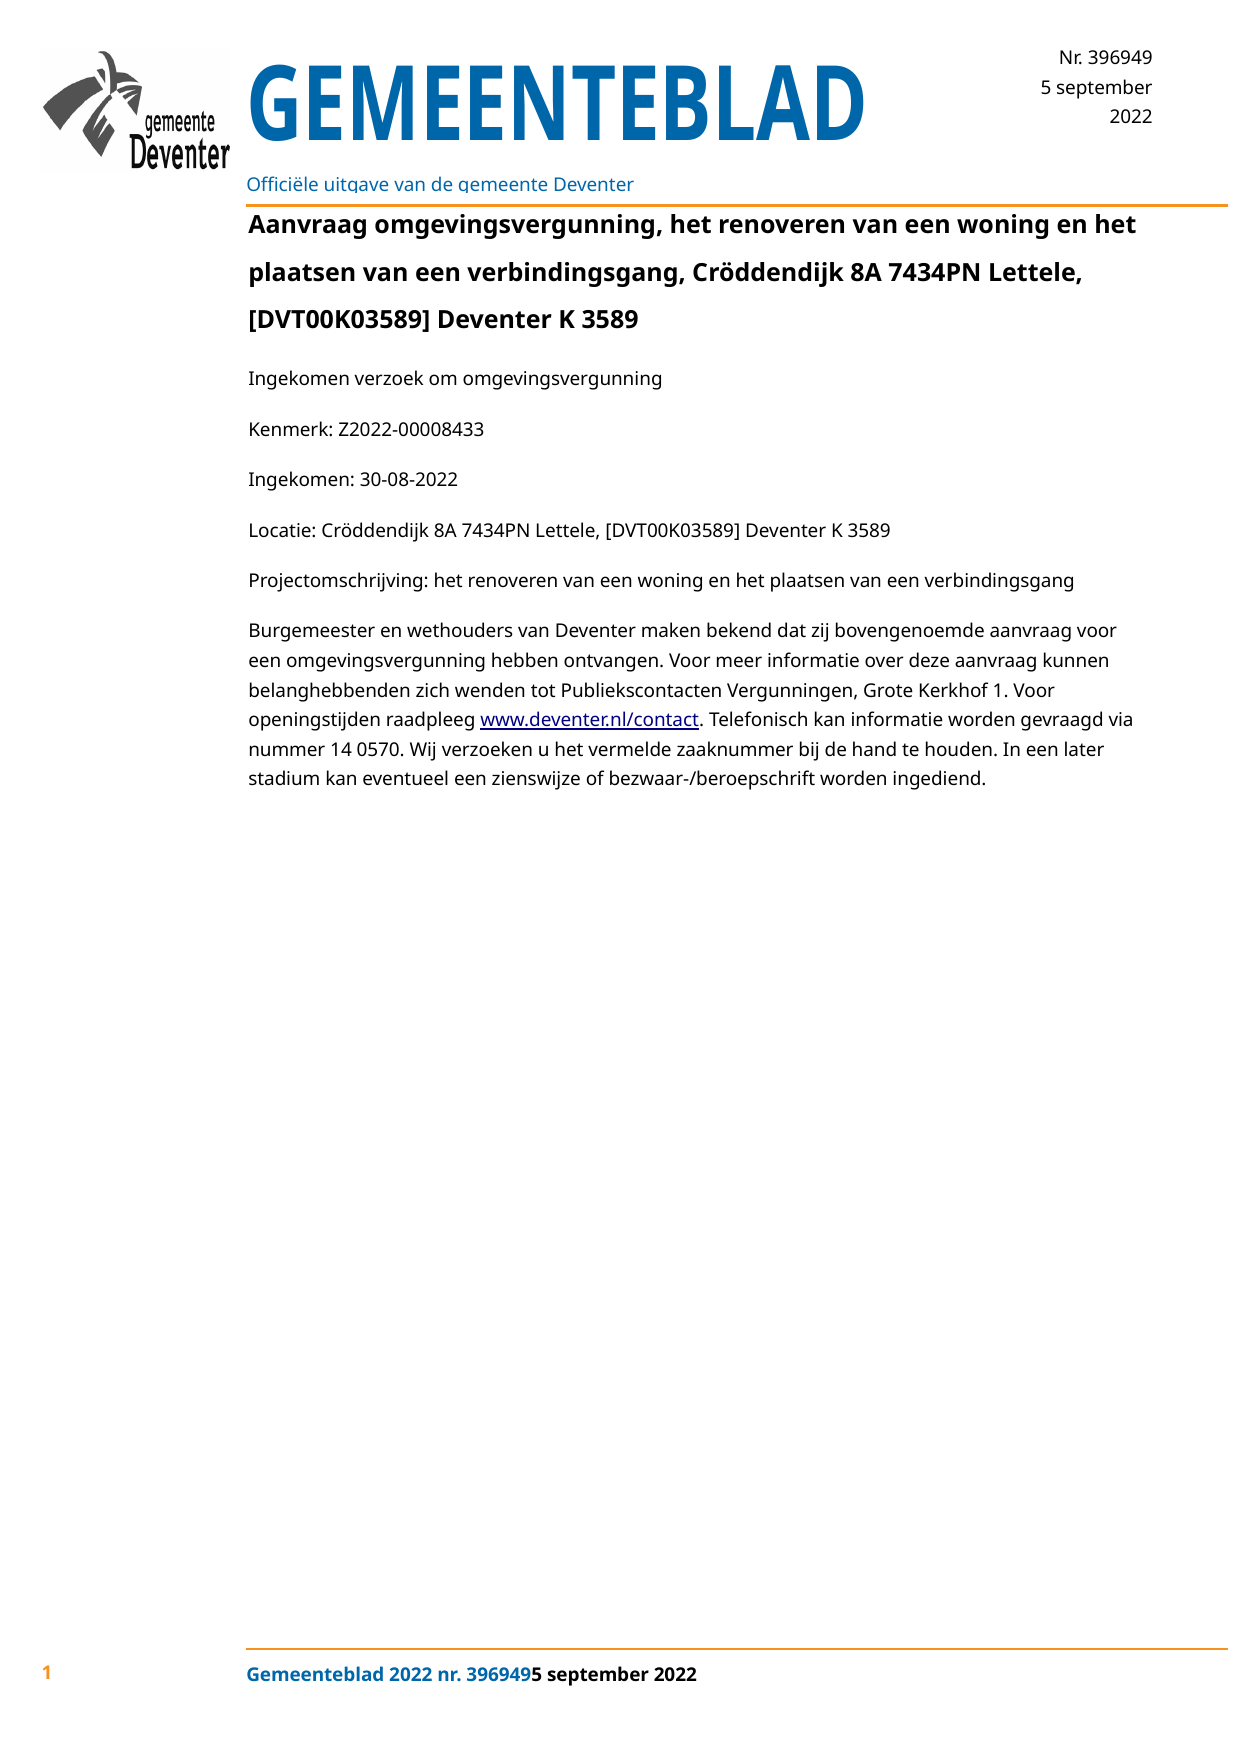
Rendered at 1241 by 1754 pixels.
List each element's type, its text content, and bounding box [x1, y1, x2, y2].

text Aanvraag omgevingsvergunning, het renoveren van een woning en het plaatsen van een verbindingsgang, Cröddendijk 8A 7434PN Lettele, [DVT00K03589] Deventer K 3589 [248, 207, 1152, 336]
text Burgemeester en wethouders van Deventer maken bekend dat zij bovengenoemde aanvraag voor een omgevingsvergunning hebben ontvangen. Voor meer informatie over deze aanvraag kunnen belanghebbenden zich wenden tot Publiekscontacten Vergunningen, Grote Kerkhof 1. Voor openingstijden raadpleeg www.deventer.nl/contact. Telefonisch kan informatie worden gevraagd via nummer 14 0570. Wij verzoeken u het vermelde zaaknummer bij de hand te houden. In een later stadium kan eventueel een zienswijze of bezwaar-/beroepschrift worden ingediend. [248, 618, 1152, 791]
text Kenmerk: Z2022-00008433 [248, 416, 1152, 442]
text Ingekomen: 30-08-2022 [248, 466, 1152, 492]
text Projectomschrijving: het renoveren van een woning en het plaatsen van een verbindingsgang [248, 567, 1152, 593]
text Locatie: Cröddendijk 8A 7434PN Lettele, [DVT00K03589] Deventer K 3589 [248, 517, 1152, 542]
text Ingekomen verzoek om omgevingsvergunning [248, 366, 1152, 391]
picture [41, 47, 231, 172]
